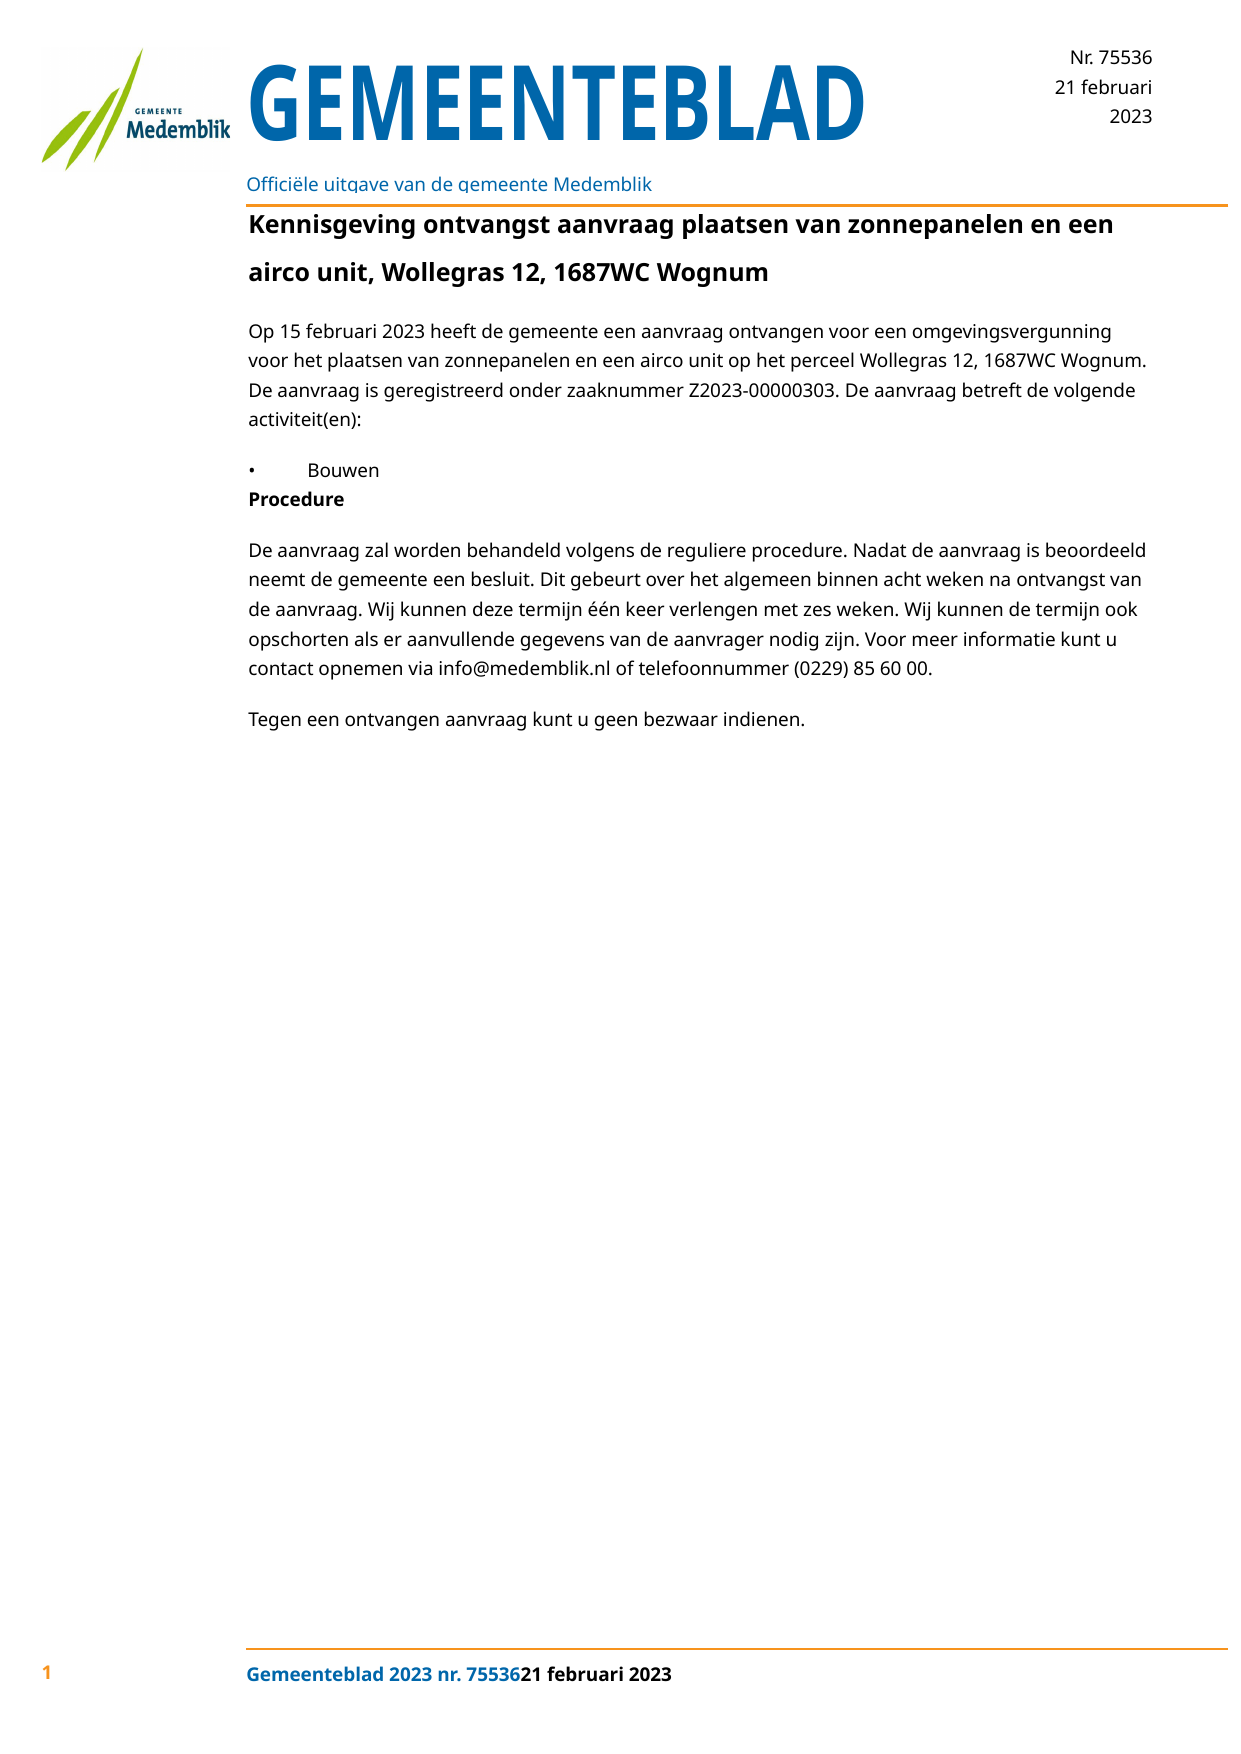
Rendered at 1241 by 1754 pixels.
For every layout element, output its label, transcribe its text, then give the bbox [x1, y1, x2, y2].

text De aanvraag zal worden behandeld volgens de reguliere procedure. Nadat de aanvraag is beoordeeld neemt de gemeente een besluit. Dit gebeurt over het algemeen binnen acht weken na ontvangst van de aanvraag. Wij kunnen deze termijn één keer verlengen met zes weken. Wij kunnen de termijn ook opschorten als er aanvullende gegevens van de aanvrager nodig zijn. Voor meer informatie kunt u contact opnemen via info@medemblik.nl of telefoonnummer (0229) 85 60 00. [248, 537, 1152, 681]
text Kennisgeving ontvangst aanvraag plaatsen van zonnepanelen en een airco unit, Wollegras 12, 1687WC Wognum [248, 207, 1152, 288]
text Procedure [248, 487, 1152, 512]
text Tegen een ontvangen aanvraag kunt u geen bezwaar indienen. [248, 706, 1152, 732]
text Op 15 februari 2023 heeft de gemeente een aanvraag ontvangen voor een omgevingsvergunning voor het plaatsen van zonnepanelen en een airco unit op het perceel Wollegras 12, 1687WC Wognum. De aanvraag is geregistreerd onder zaaknummer Z2023-00000303. De aanvraag betreft de volgende activiteit(en): [248, 318, 1152, 432]
picture [41, 47, 231, 172]
list Bouwen [248, 457, 1152, 483]
